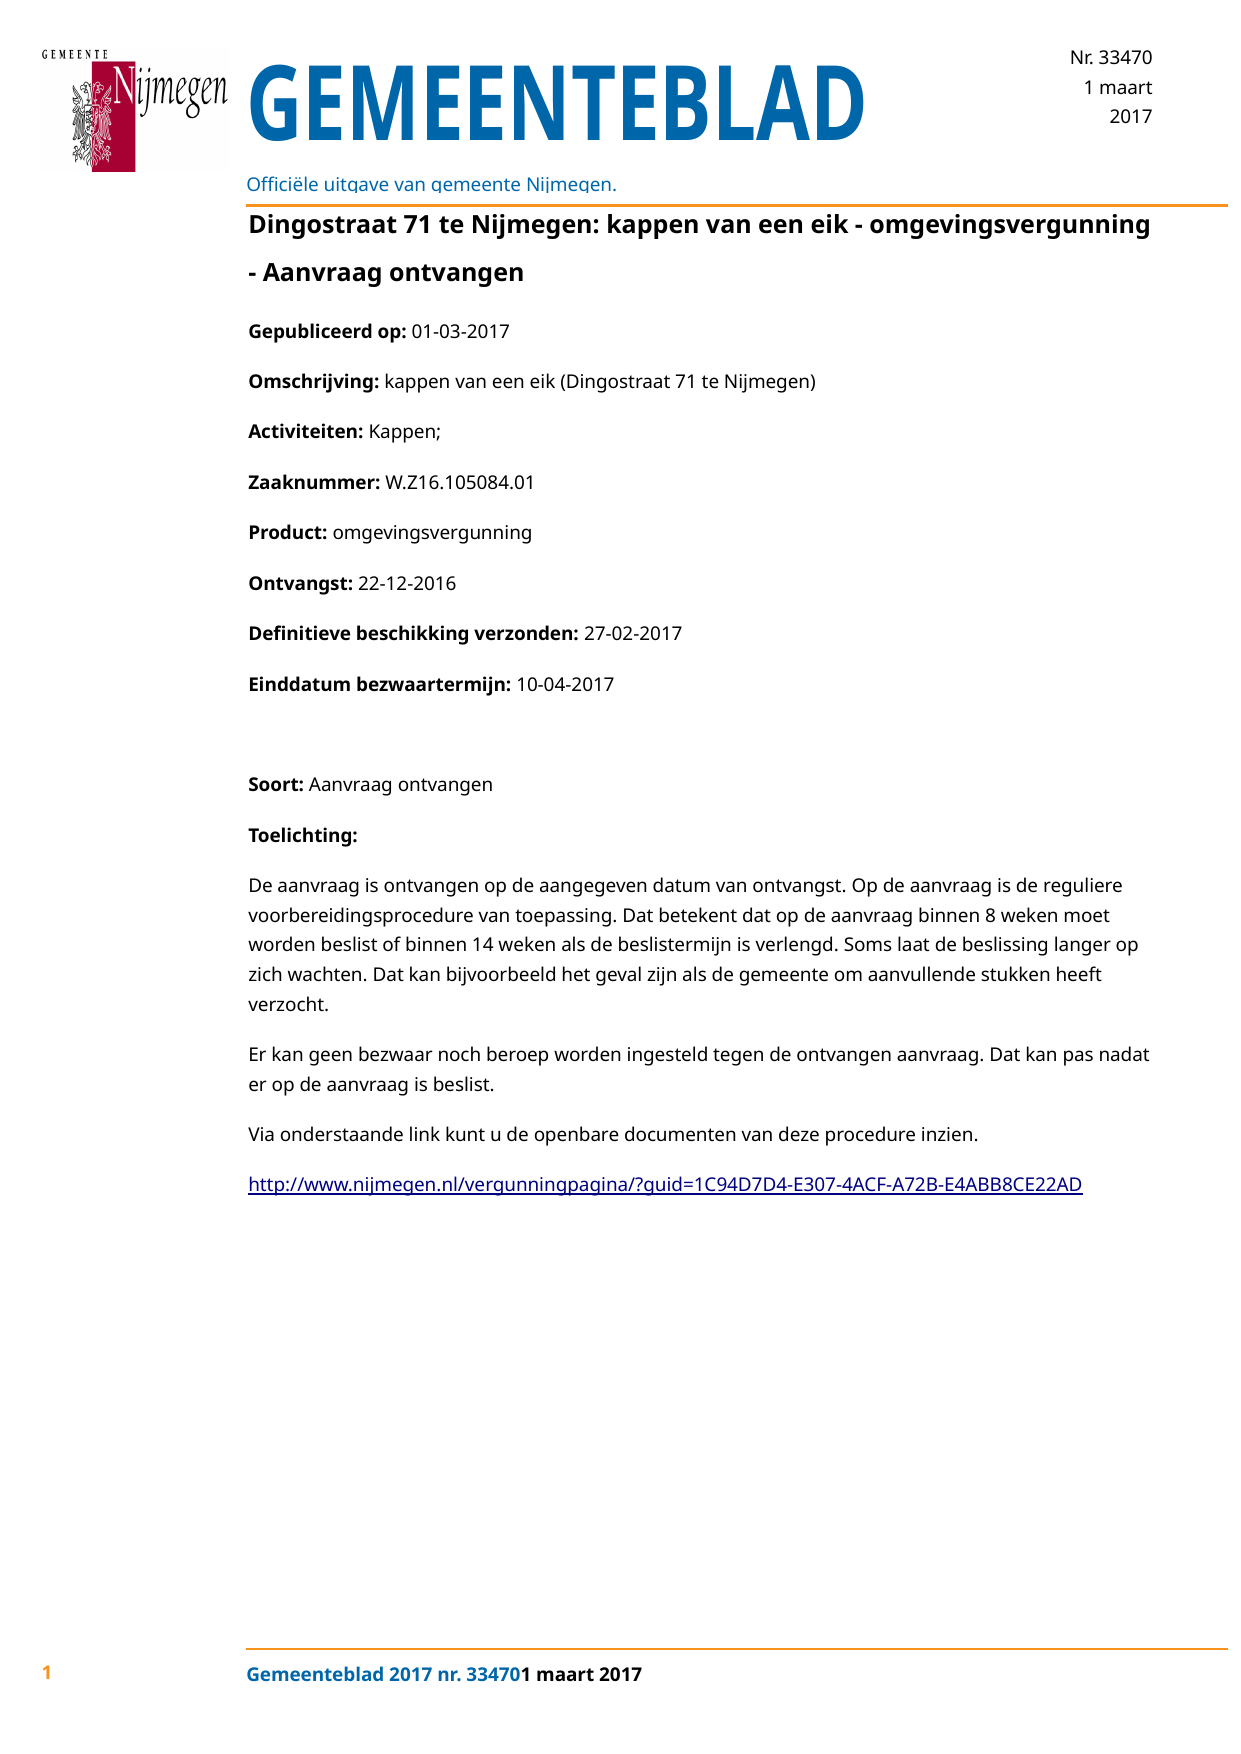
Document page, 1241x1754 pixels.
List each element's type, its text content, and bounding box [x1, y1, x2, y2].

text Toelichting: [248, 822, 1152, 848]
picture [41, 47, 231, 172]
text Via onderstaande link kunt u de openbare documenten van deze procedure inzien. [248, 1121, 1152, 1147]
text Ontvangst: 22-12-2016 [248, 570, 1152, 596]
text Er kan geen bezwaar noch beroep worden ingesteld tegen de ontvangen aanvraag. Dat kan pas nadat er op de aanvraag is beslist. [248, 1041, 1152, 1097]
text Product: omgevingsvergunning [248, 519, 1152, 545]
text Soort: Aanvraag ontvangen [248, 772, 1152, 797]
text Zaaknummer: W.Z16.105084.01 [248, 469, 1152, 495]
text Activiteiten: Kappen; [248, 419, 1152, 444]
text http://www.nijmegen.nl/vergunningpagina/?guid=1C94D7D4-E307-4ACF-A72B-E4ABB8CE22AD [248, 1172, 1152, 1197]
text Definitieve beschikking verzonden: 27-02-2017 [248, 620, 1152, 646]
text Dingostraat 71 te Nijmegen: kappen van een eik - omgevingsvergunning - Aanvraag ontvangen [248, 207, 1152, 288]
text Einddatum bezwaartermijn: 10-04-2017 [248, 671, 1152, 697]
text Omschrijving: kappen van een eik (Dingostraat 71 te Nijmegen) [248, 368, 1152, 394]
text De aanvraag is ontvangen op de aangegeven datum van ontvangst. Op de aanvraag is de reguliere voorbereidingsprocedure van toepassing. Dat betekent dat op de aanvraag binnen 8 weken moet worden beslist of binnen 14 weken als de beslistermijn is verlengd. Soms laat de beslissing langer op zich wachten. Dat kan bijvoorbeeld het geval zijn als de gemeente om aanvullende stukken heeft verzocht. [248, 872, 1152, 1017]
text Gepubliceerd op: 01-03-2017 [248, 318, 1152, 344]
